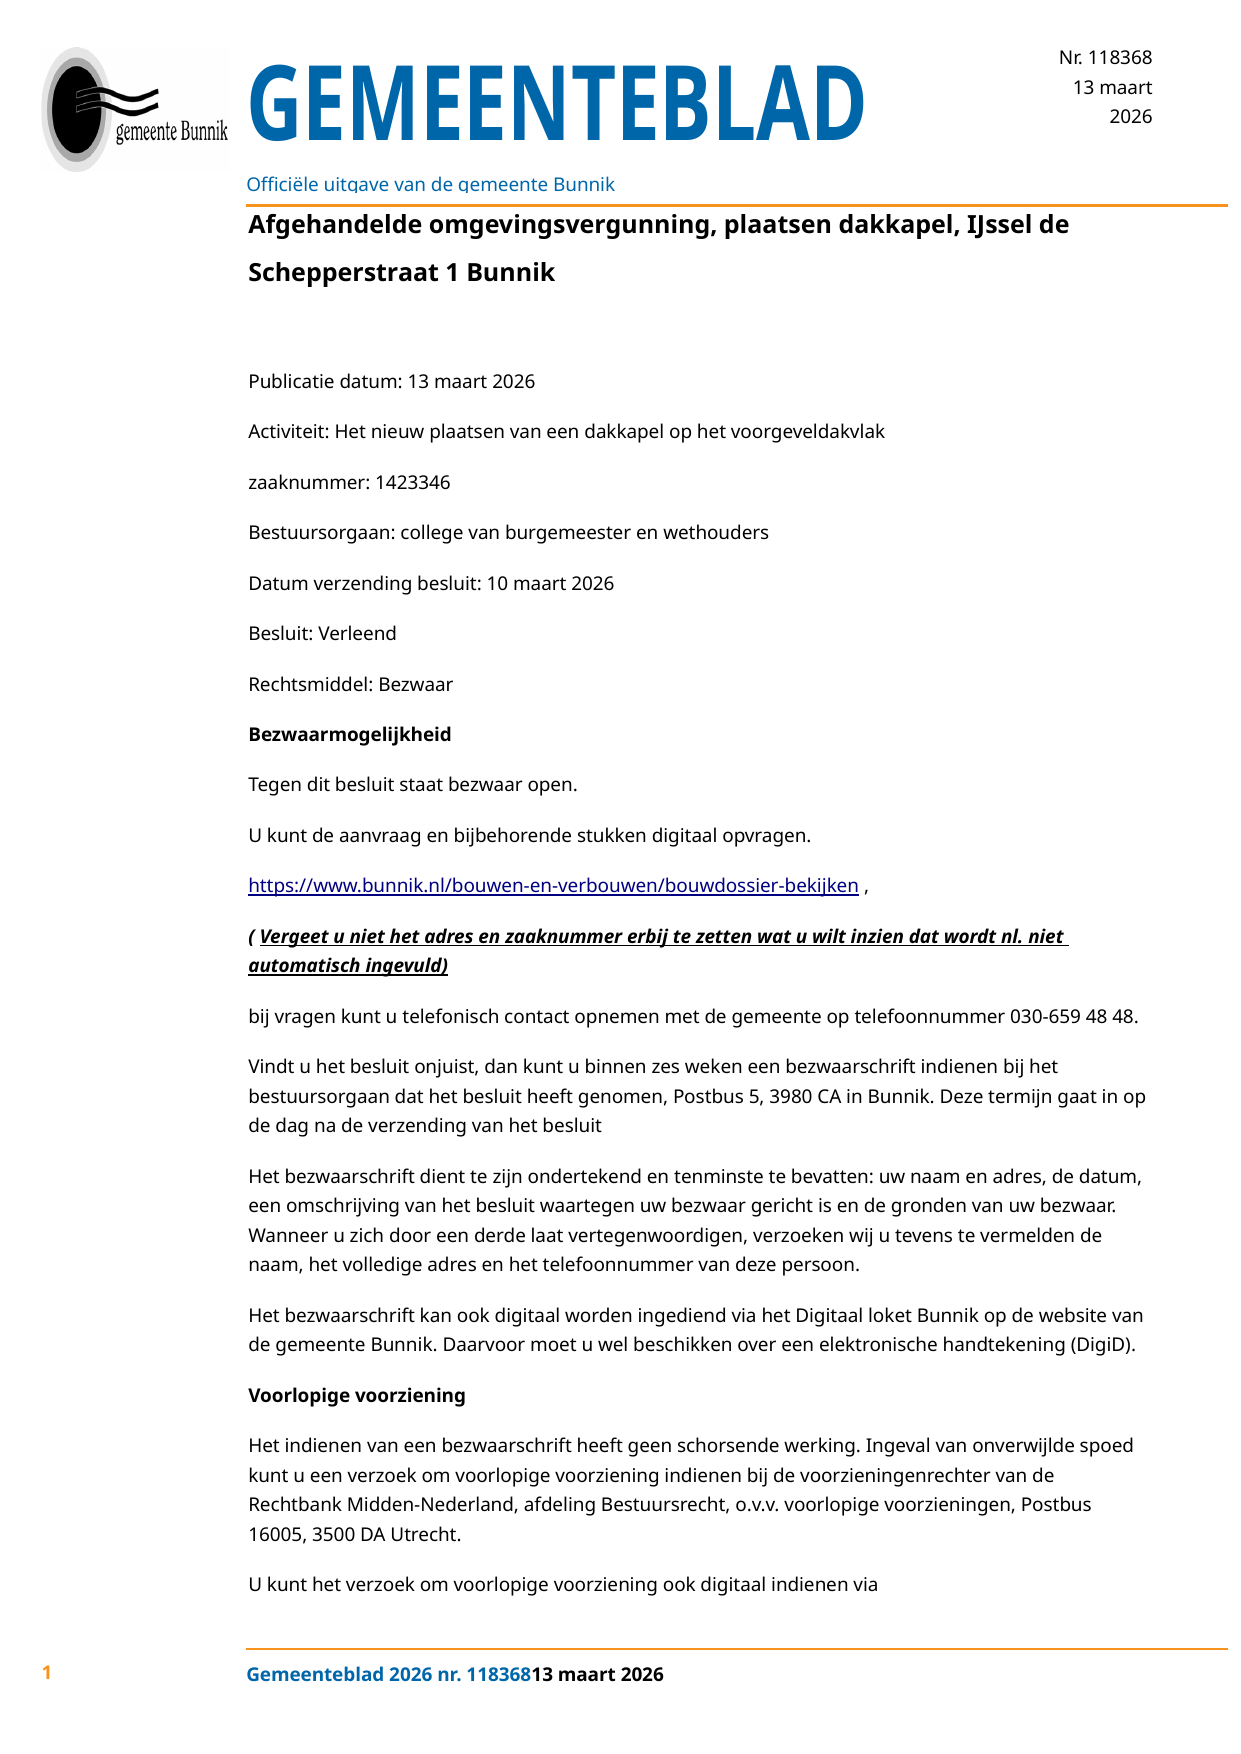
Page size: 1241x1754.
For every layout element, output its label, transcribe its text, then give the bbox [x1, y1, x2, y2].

text bij vragen kunt u telefonisch contact opnemen met de gemeente op telefoonnummer 030-659 48 48. [248, 1003, 1152, 1029]
text Besluit: Verleend [248, 620, 1152, 646]
text zaaknummer: 1423346 [248, 469, 1152, 495]
text U kunt de aanvraag en bijbehorende stukken digitaal opvragen. [248, 822, 1152, 848]
text Voorlopige voorziening [248, 1382, 1152, 1408]
text Bestuursorgaan: college van burgemeester en wethouders [248, 519, 1152, 545]
text Tegen dit besluit staat bezwaar open. [248, 772, 1152, 797]
text Bezwaarmogelijkheid [248, 721, 1152, 747]
text Activiteit: Het nieuw plaatsen van een dakkapel op het voorgeveldakvlak [248, 419, 1152, 444]
picture [41, 47, 231, 172]
text Rechtsmiddel: Bezwaar [248, 671, 1152, 697]
text https://www.bunnik.nl/bouwen-en-verbouwen/bouwdossier-bekijken , [248, 872, 1152, 898]
text U kunt het verzoek om voorlopige voorziening ook digitaal indienen via [248, 1572, 1152, 1597]
text Het bezwaarschrift dient te zijn ondertekend en tenminste te bevatten: uw naam en adres, de datum, een omschrijving van het besluit waartegen uw bezwaar gericht is en de gronden van uw bezwaar. Wanneer u zich door een derde laat vertegenwoordigen, verzoeken wij u tevens te vermelden de naam, het volledige adres en het telefoonnummer van deze persoon. [248, 1163, 1152, 1277]
text Afgehandelde omgevingsvergunning, plaatsen dakkapel, IJssel de Schepperstraat 1 Bunnik [248, 207, 1152, 288]
text Publicatie datum: 13 maart 2026 [248, 368, 1152, 394]
text ( Vergeet u niet het adres en zaaknummer erbij te zetten wat u wilt inzien dat wordt nl. niet automatisch ingevuld) [248, 923, 1152, 978]
text Vindt u het besluit onjuist, dan kunt u binnen zes weken een bezwaarschrift indienen bij het bestuursorgaan dat het besluit heeft genomen, Postbus 5, 3980 CA in Bunnik. Deze termijn gaat in op de dag na de verzending van het besluit [248, 1053, 1152, 1138]
text Datum verzending besluit: 10 maart 2026 [248, 570, 1152, 596]
text Het bezwaarschrift kan ook digitaal worden ingediend via het Digitaal loket Bunnik op de website van de gemeente Bunnik. Daarvoor moet u wel beschikken over een elektronische handtekening (DigiD). [248, 1302, 1152, 1357]
text Het indienen van een bezwaarschrift heeft geen schorsende werking. Ingeval van onverwijlde spoed kunt u een verzoek om voorlopige voorziening indienen bij de voorzieningenrechter van de Rechtbank Midden-Nederland, afdeling Bestuursrecht, o.v.v. voorlopige voorzieningen, Postbus 16005, 3500 DA Utrecht. [248, 1432, 1152, 1547]
